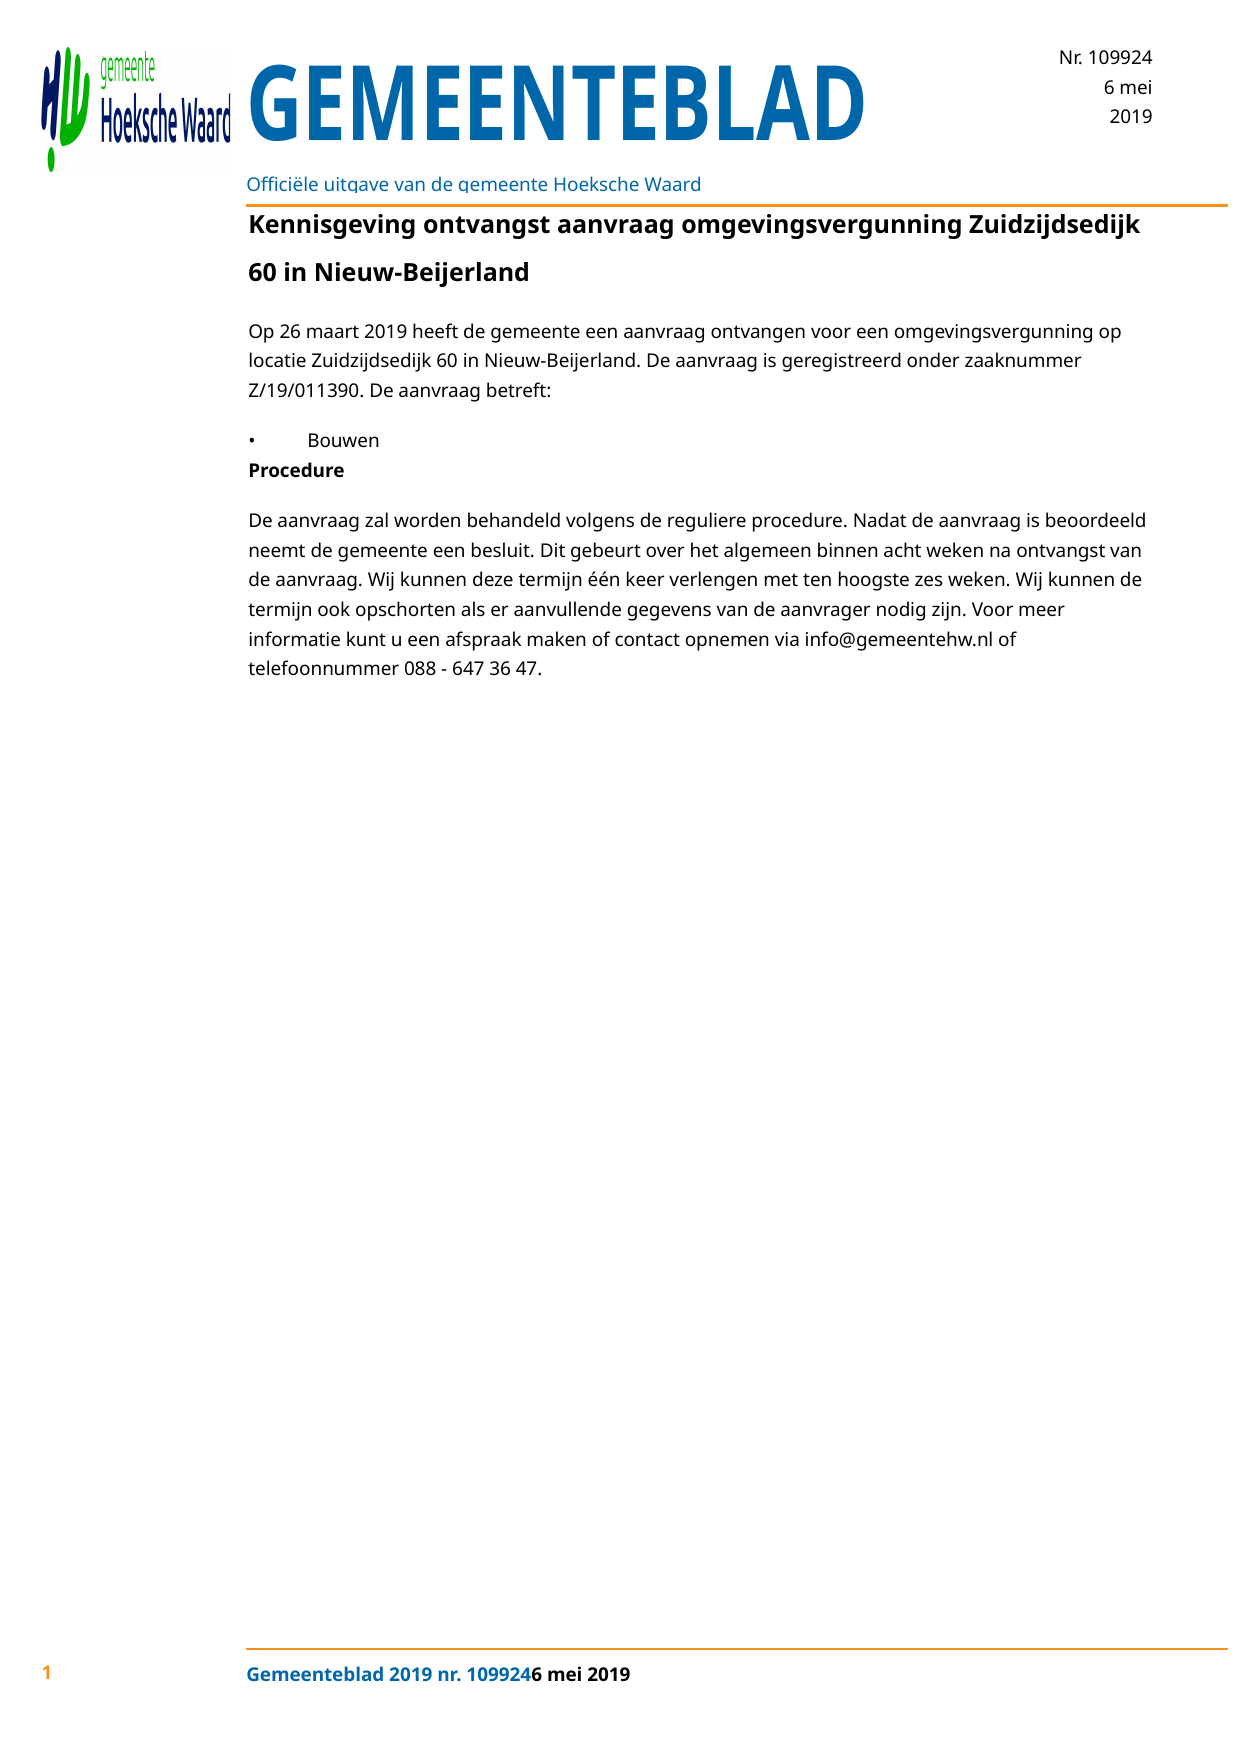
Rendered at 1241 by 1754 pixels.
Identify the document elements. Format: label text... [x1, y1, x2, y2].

picture [41, 47, 231, 172]
text De aanvraag zal worden behandeld volgens de reguliere procedure. Nadat de aanvraag is beoordeeld neemt de gemeente een besluit. Dit gebeurt over het algemeen binnen acht weken na ontvangst van de aanvraag. Wij kunnen deze termijn één keer verlengen met ten hoogste zes weken. Wij kunnen de termijn ook opschorten als er aanvullende gegevens van de aanvrager nodig zijn. Voor meer informatie kunt u een afspraak maken of contact opnemen via info@gemeentehw.nl of telefoonnummer 088 - 647 36 47. [248, 507, 1152, 681]
text Procedure [248, 457, 1152, 483]
text Op 26 maart 2019 heeft de gemeente een aanvraag ontvangen voor een omgevingsvergunning op locatie Zuidzijdsedijk 60 in Nieuw-Beijerland. De aanvraag is geregistreerd onder zaaknummer Z/19/011390. De aanvraag betreft: [248, 318, 1152, 403]
list Bouwen [248, 427, 1152, 453]
text Kennisgeving ontvangst aanvraag omgevingsvergunning Zuidzijdsedijk 60 in Nieuw-Beijerland [248, 207, 1152, 288]
